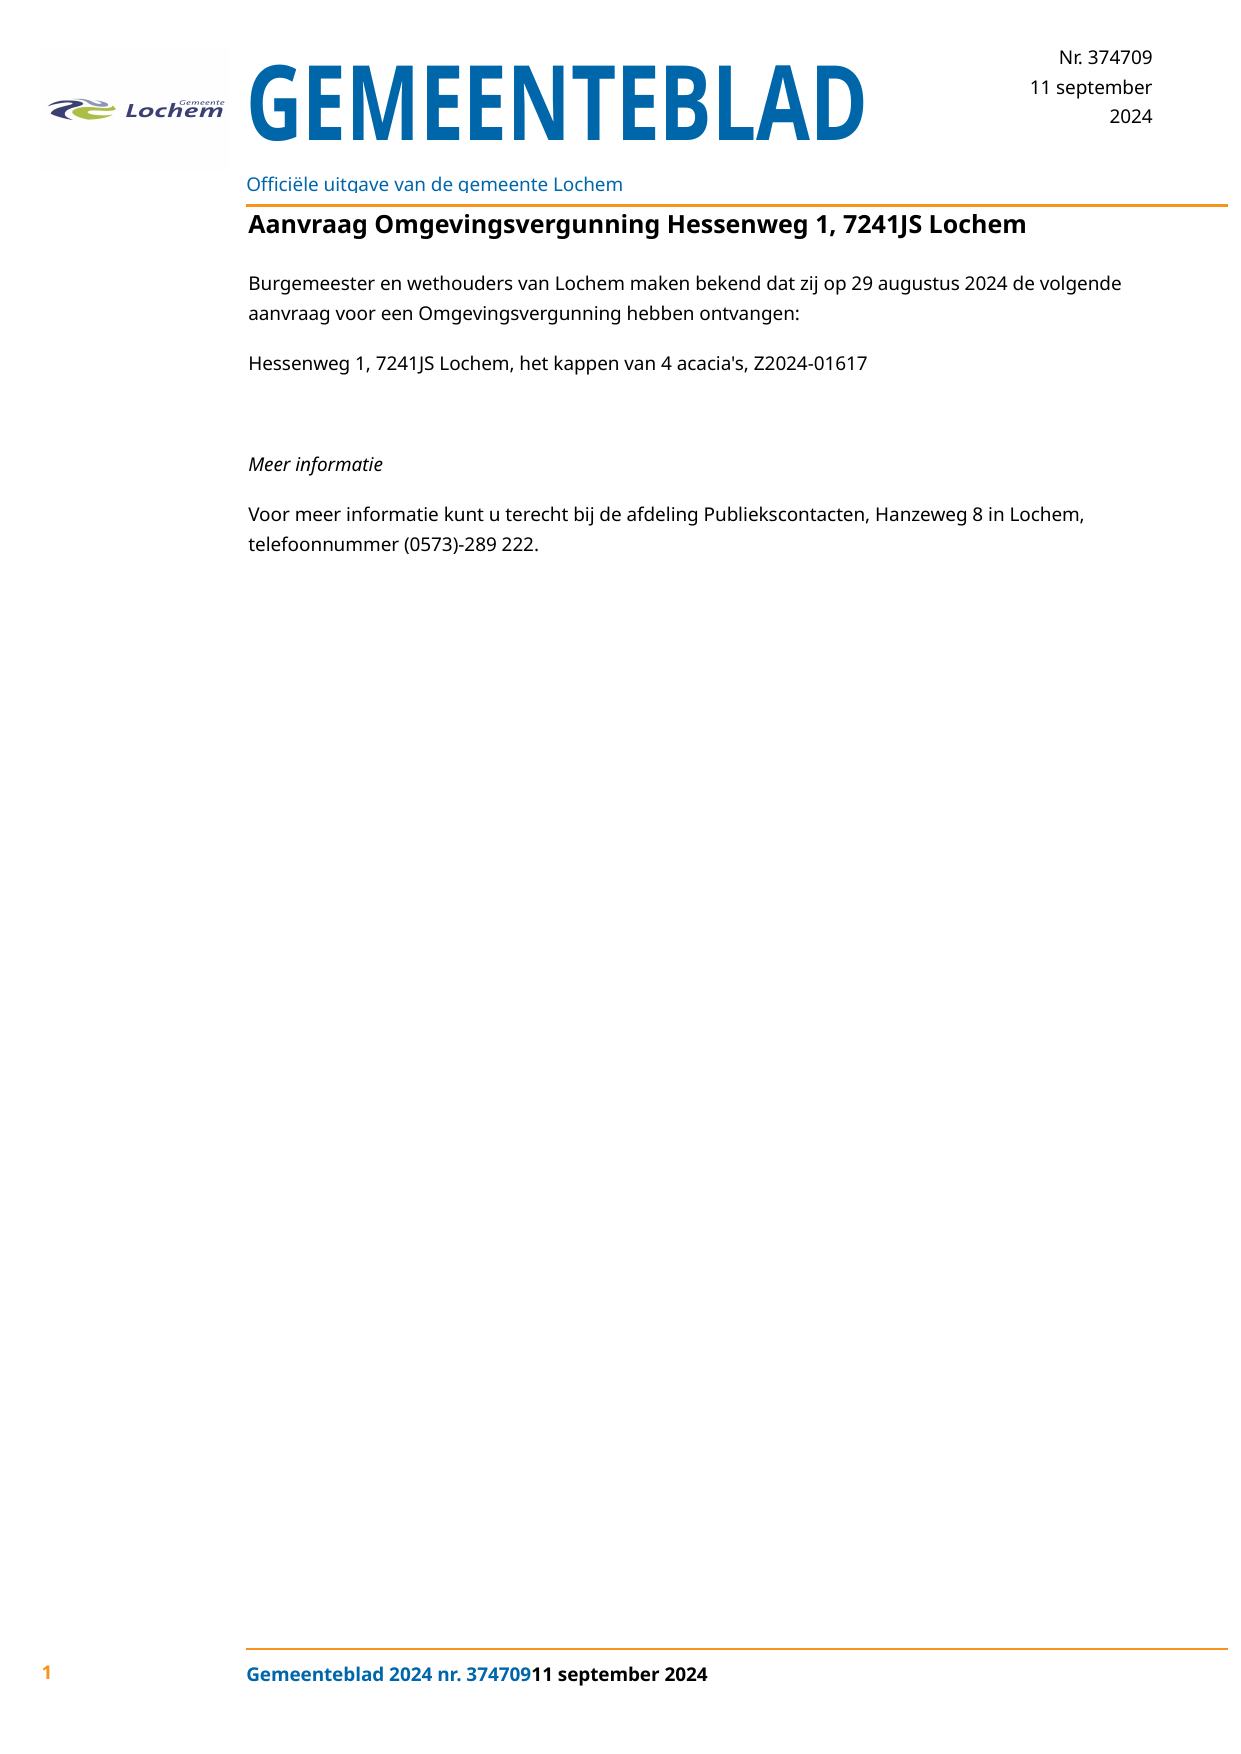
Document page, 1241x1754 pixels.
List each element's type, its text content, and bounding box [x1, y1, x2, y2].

text Aanvraag Omgevingsvergunning Hessenweg 1, 7241JS Lochem [248, 207, 1152, 241]
text Voor meer informatie kunt u terecht bij de afdeling Publiekscontacten, Hanzeweg 8 in Lochem, telefoonnummer (0573)-289 222. [248, 502, 1152, 557]
text Burgemeester en wethouders van Lochem maken bekend dat zij op 29 augustus 2024 de volgende aanvraag voor een Omgevingsvergunning hebben ontvangen: [248, 270, 1152, 326]
text Hessenweg 1, 7241JS Lochem, het kappen van 4 acacia's, Z2024-01617 [248, 350, 1152, 376]
picture [41, 47, 231, 172]
text Meer informatie [248, 451, 1152, 477]
